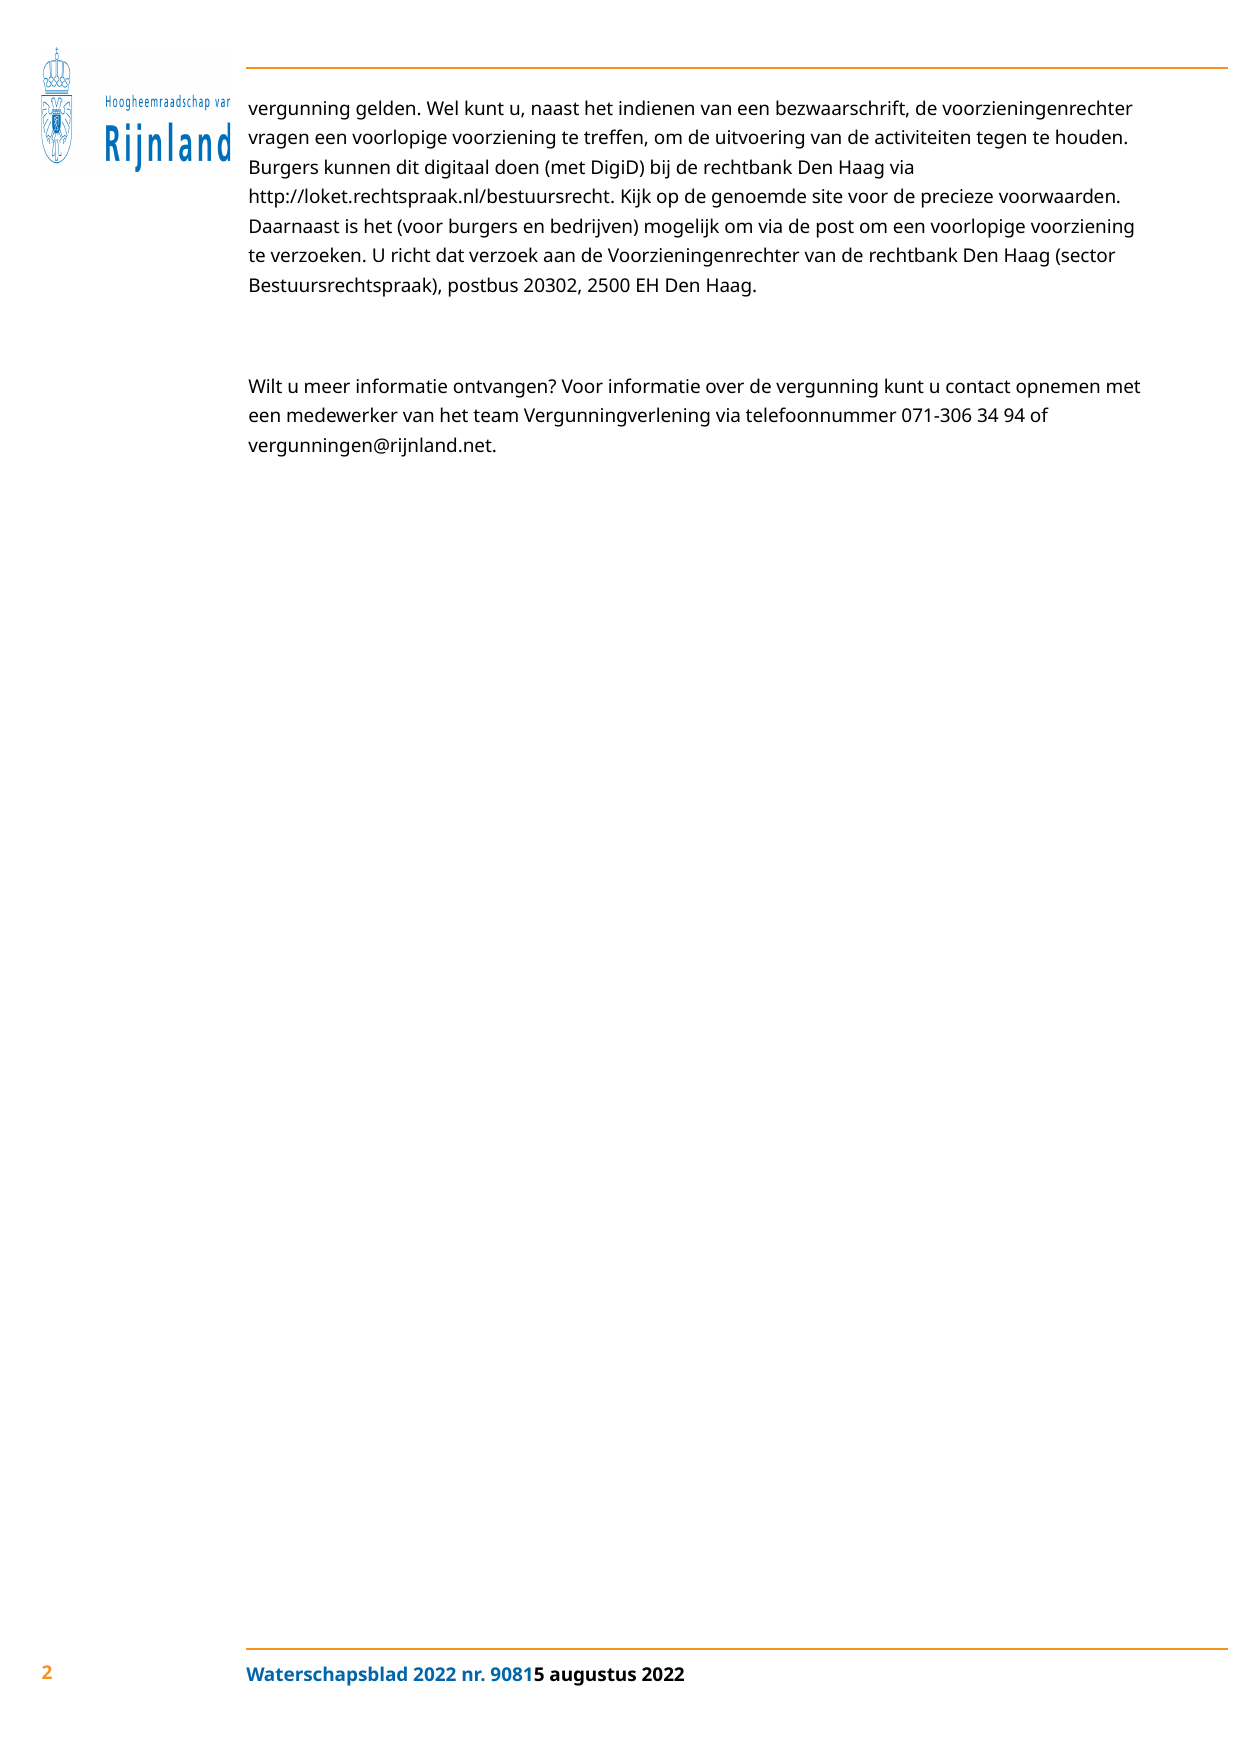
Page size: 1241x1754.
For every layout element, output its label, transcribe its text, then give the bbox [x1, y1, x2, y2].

picture [41, 47, 231, 172]
text Wilt u meer informatie ontvangen? Voor informatie over de vergunning kunt u contact opnemen met een medewerker van het team Vergunningverlening via telefoonnummer 071-306 34 94 of vergunningen@rijnland.net. [248, 373, 1152, 458]
text vergunning gelden. Wel kunt u, naast het indienen van een bezwaarschrift, de voorzieningenrechter vragen een voorlopige voorziening te treffen, om de uitvoering van de activiteiten tegen te houden. Burgers kunnen dit digitaal doen (met DigiD) bij de rechtbank Den Haag via http://loket.rechtspraak.nl/bestuursrecht. Kijk op de genoemde site voor de precieze voorwaarden. Daarnaast is het (voor burgers en bedrijven) mogelijk om via de post om een voorlopige voorziening te verzoeken. U richt dat verzoek aan de Voorzieningenrechter van de rechtbank Den Haag (sector Bestuursrechtspraak), postbus 20302, 2500 EH Den Haag. [248, 95, 1152, 298]
